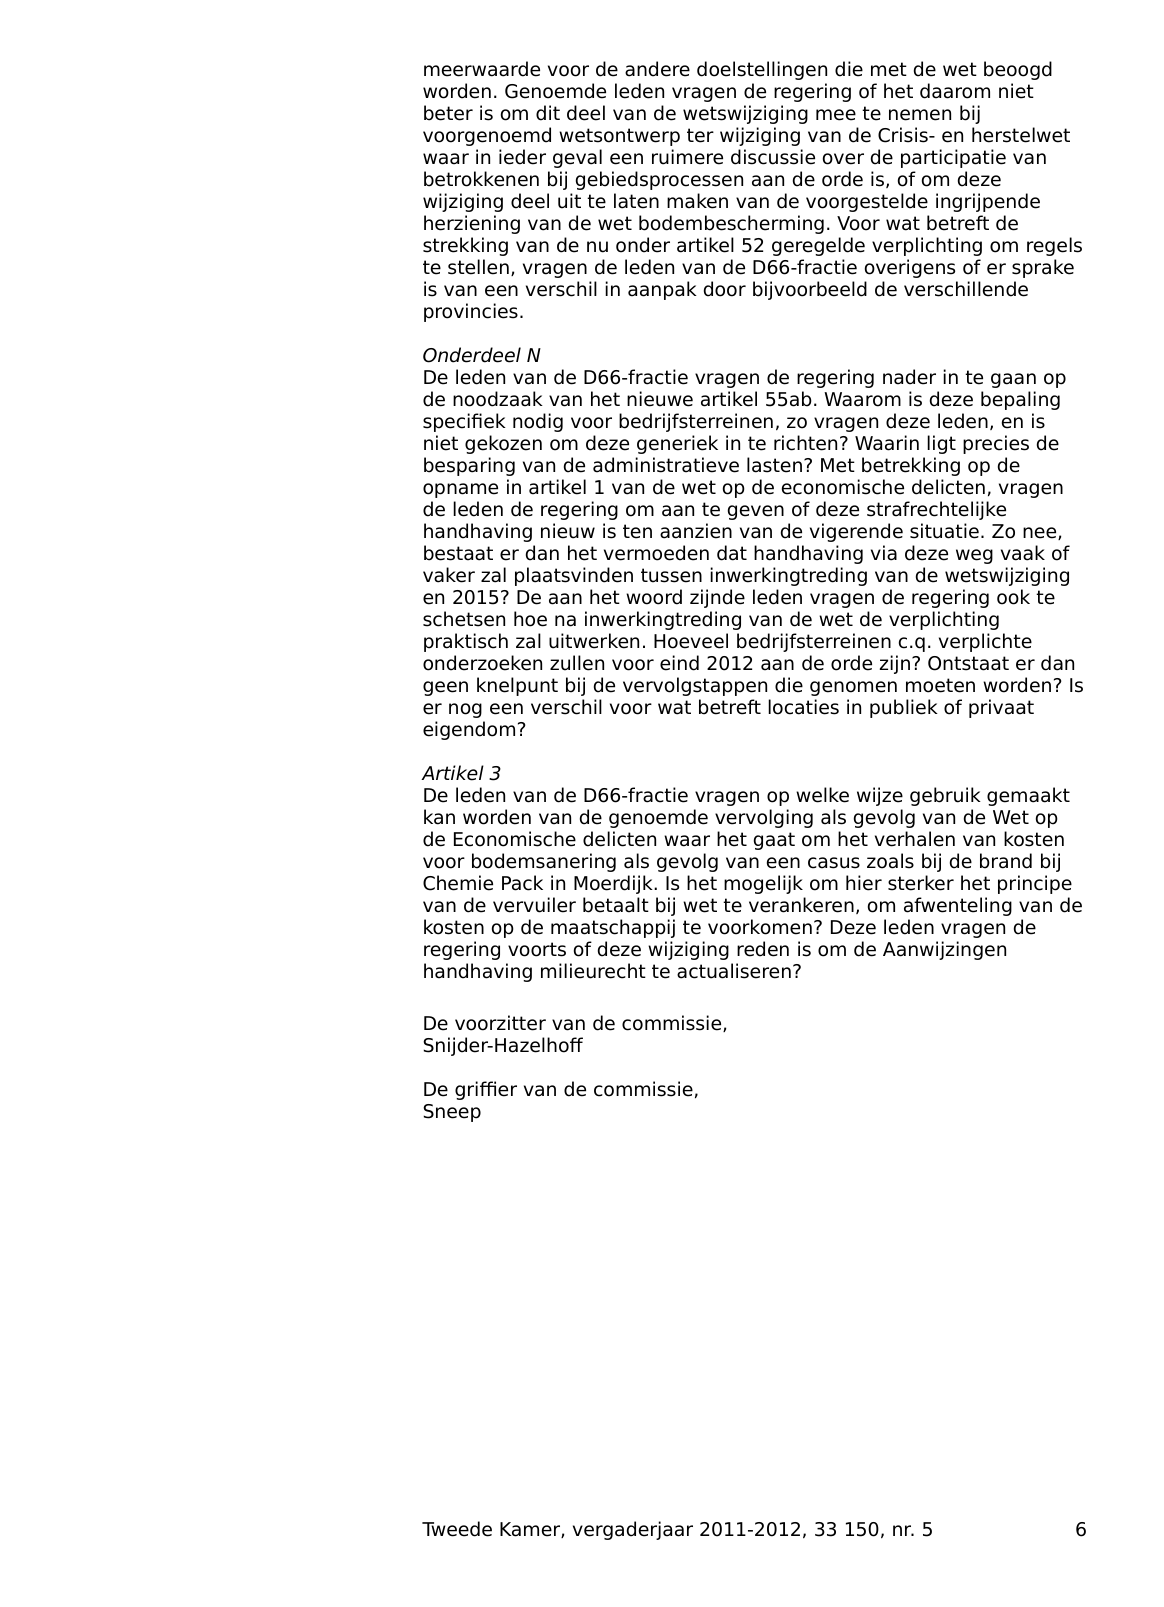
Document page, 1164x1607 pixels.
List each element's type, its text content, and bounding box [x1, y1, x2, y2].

text meerwaarde voor de andere doelstellingen die met de wet beoogd worden. Genoemde leden vragen de regering of het daarom niet beter is om dit deel van de wetswijziging mee te nemen bij voorgenoemd wetsontwerp ter wijziging van de Crisis- en herstelwet waar in ieder geval een ruimere discussie over de participatie van betrokkenen bij gebiedsprocessen aan de orde is, of om deze wijziging deel uit te laten maken van de voorgestelde ingrijpende herziening van de wet bodembescherming. Voor wat betreft de strekking van de nu onder artikel 52 geregelde verplichting om regels te stellen, vragen de leden van de D66-fractie overigens of er sprake is van een verschil in aanpak door bijvoorbeeld de verschillende provincies. [422, 59, 1087, 323]
text De voorzitter van de commissie, Snijder-Hazelhoff [422, 1013, 1087, 1057]
subtitle Artikel 3 [422, 763, 1087, 785]
text De leden van de D66-fractie vragen op welke wijze gebruik gemaakt kan worden van de genoemde vervolging als gevolg van de Wet op de Economische delicten waar het gaat om het verhalen van kosten voor bodemsanering als gevolg van een casus zoals bij de brand bij Chemie Pack in Moerdijk. Is het mogelijk om hier sterker het principe van de vervuiler betaalt bij wet te verankeren, om afwenteling van de kosten op de maatschappij te voorkomen? Deze leden vragen de regering voorts of deze wijziging reden is om de Aanwijzingen handhaving milieurecht te actualiseren? [422, 785, 1087, 983]
text De leden van de D66-fractie vragen de regering nader in te gaan op de noodzaak van het nieuwe artikel 55ab. Waarom is deze bepaling specifiek nodig voor bedrijfsterreinen, zo vragen deze leden, en is niet gekozen om deze generiek in te richten? Waarin ligt precies de besparing van de administratieve lasten? Met betrekking op de opname in artikel 1 van de wet op de economische delicten, vragen de leden de regering om aan te geven of deze strafrechtelijke handhaving nieuw is ten aanzien van de vigerende situatie. Zo nee, bestaat er dan het vermoeden dat handhaving via deze weg vaak of vaker zal plaatsvinden tussen inwerkingtreding van de wetswijziging en 2015? De aan het woord zijnde leden vragen de regering ook te schetsen hoe na inwerkingtreding van de wet de verplichting praktisch zal uitwerken. Hoeveel bedrijfsterreinen c.q. verplichte onderzoeken zullen voor eind 2012 aan de orde zijn? Ontstaat er dan geen knelpunt bij de vervolgstappen die genomen moeten worden? Is er nog een verschil voor wat betreft locaties in publiek of privaat eigendom? [422, 367, 1087, 741]
text De griffier van de commissie, Sneep [422, 1079, 1087, 1123]
subtitle Onderdeel N [422, 345, 1087, 367]
